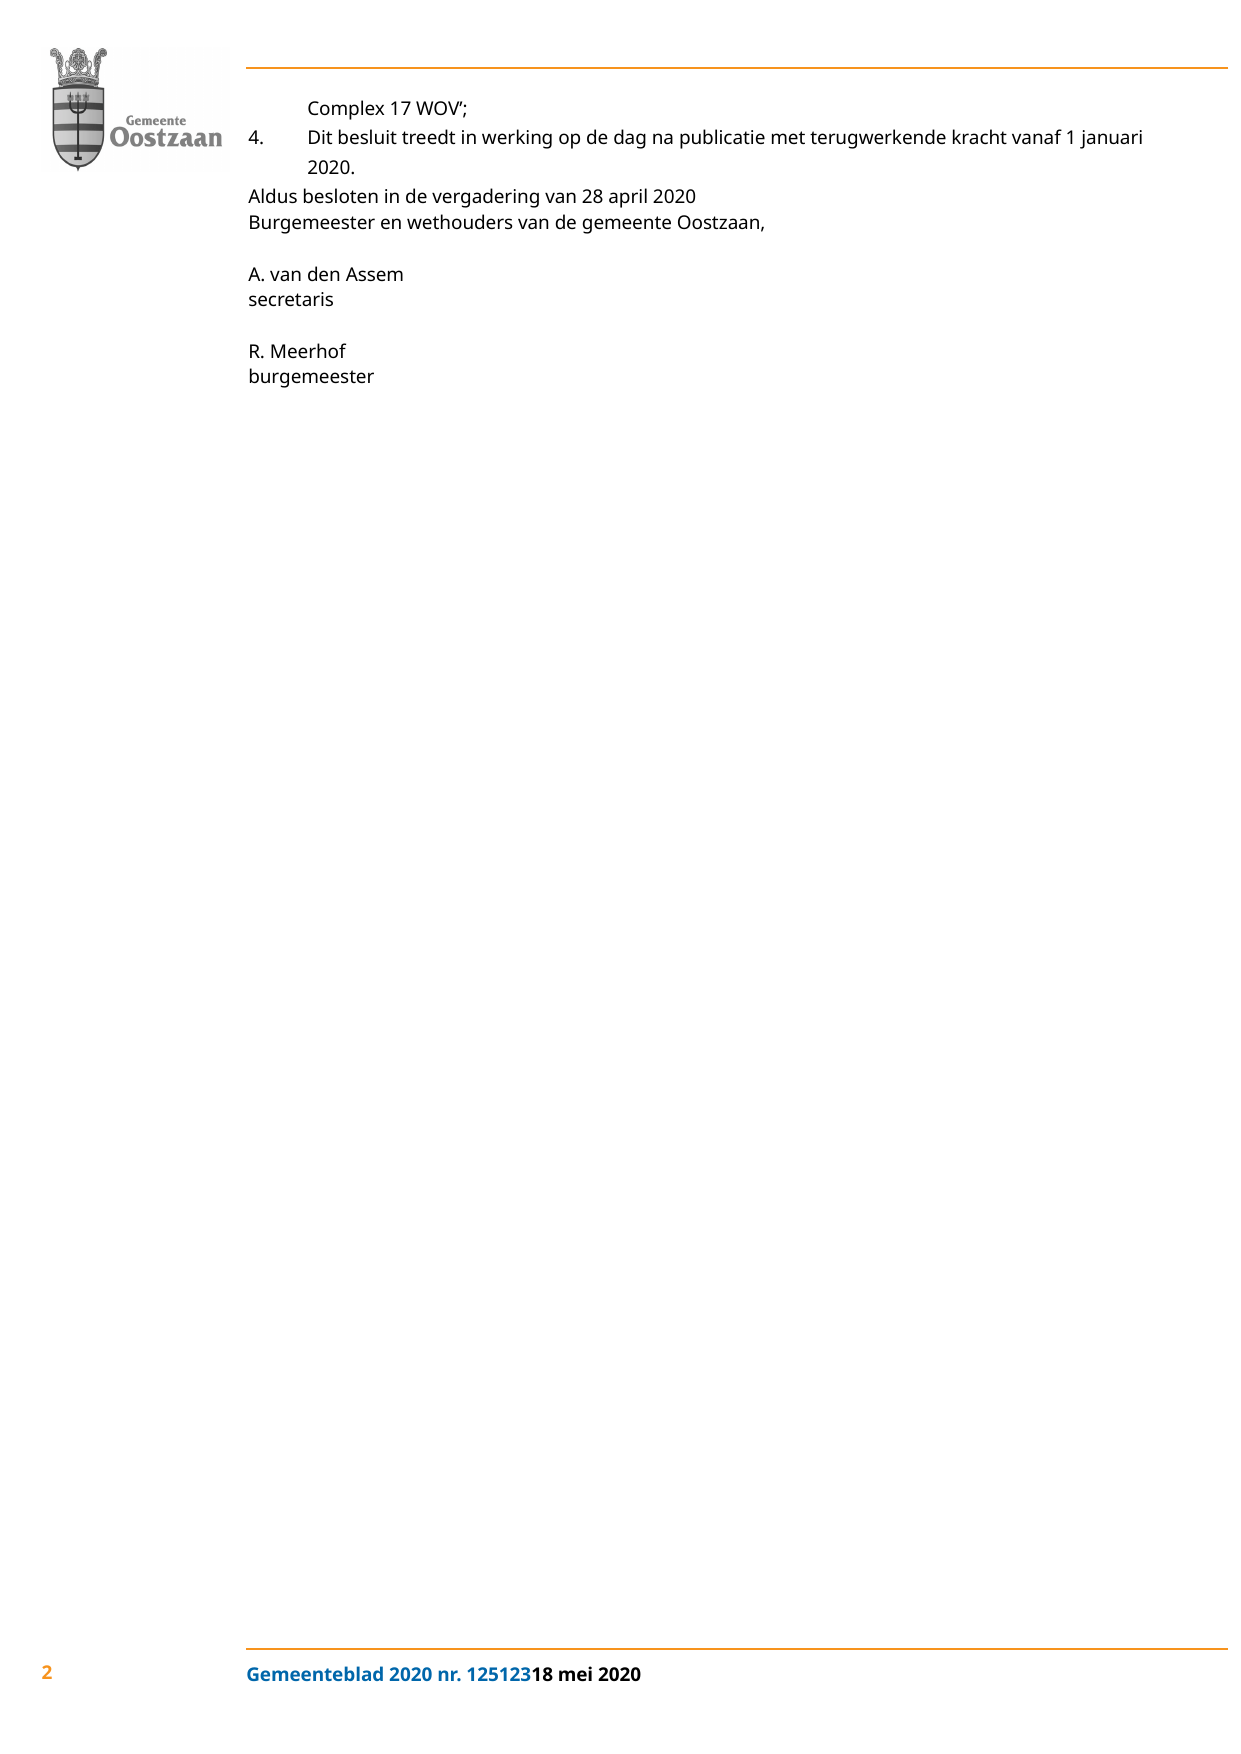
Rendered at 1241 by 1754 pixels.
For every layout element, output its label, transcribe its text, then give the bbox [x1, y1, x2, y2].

text A. van den Assem [248, 261, 1152, 286]
text Burgemeester en wethouders van de gemeente Oostzaan, [248, 209, 1152, 235]
list Complex 17 WOV’; [248, 95, 1152, 121]
text Aldus besloten in de vergadering van 28 april 2020 [248, 183, 1152, 209]
list Dit besluit treedt in werking op de dag na publicatie met terugwerkende kracht vanaf 1 januari 2020. [248, 124, 1152, 180]
text burgemeester [248, 364, 1152, 389]
text R. Meerhof [248, 338, 1152, 364]
picture [41, 47, 231, 172]
text secretaris [248, 286, 1152, 312]
